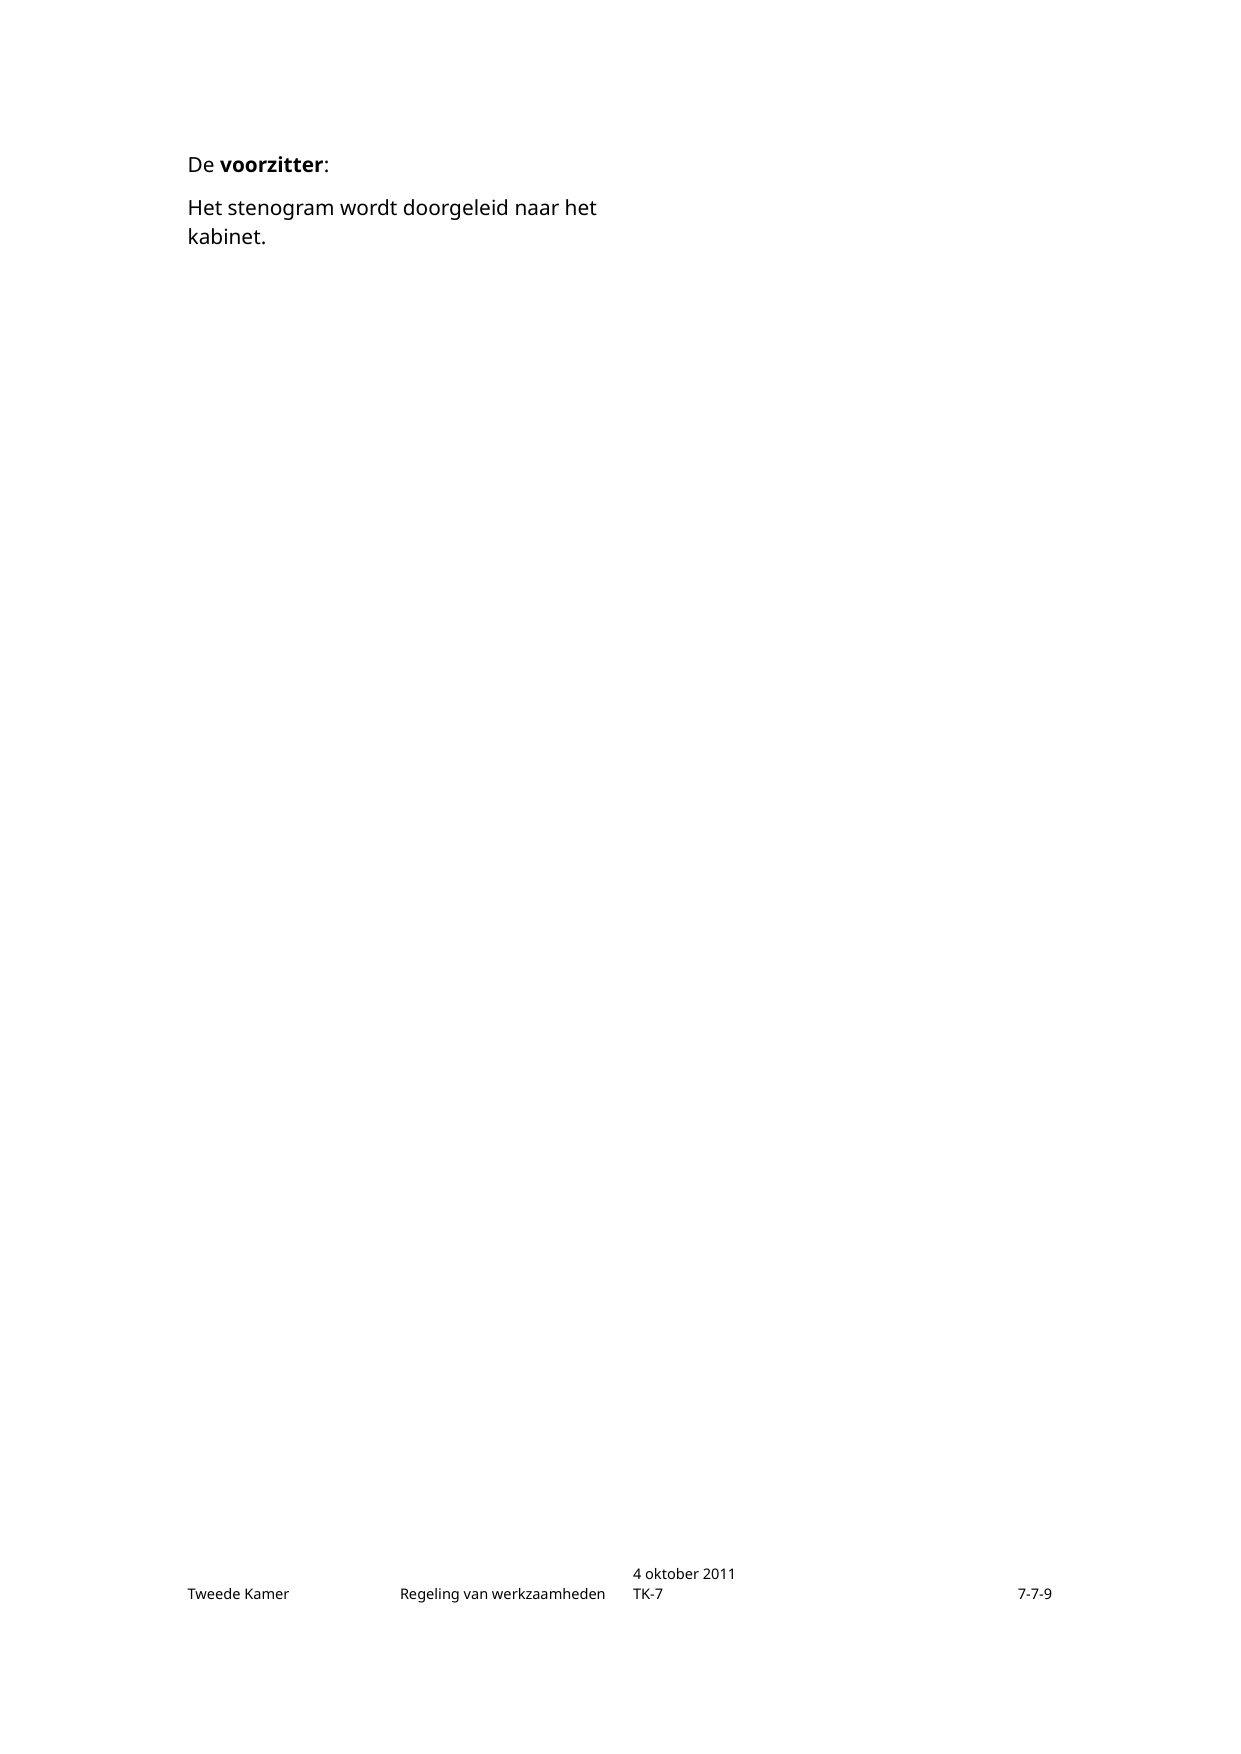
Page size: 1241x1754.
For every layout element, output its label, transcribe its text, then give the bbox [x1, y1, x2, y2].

text Het stenogram wordt doorgeleid naar het kabinet. [187, 193, 605, 250]
text De voorzitter: [187, 150, 605, 178]
